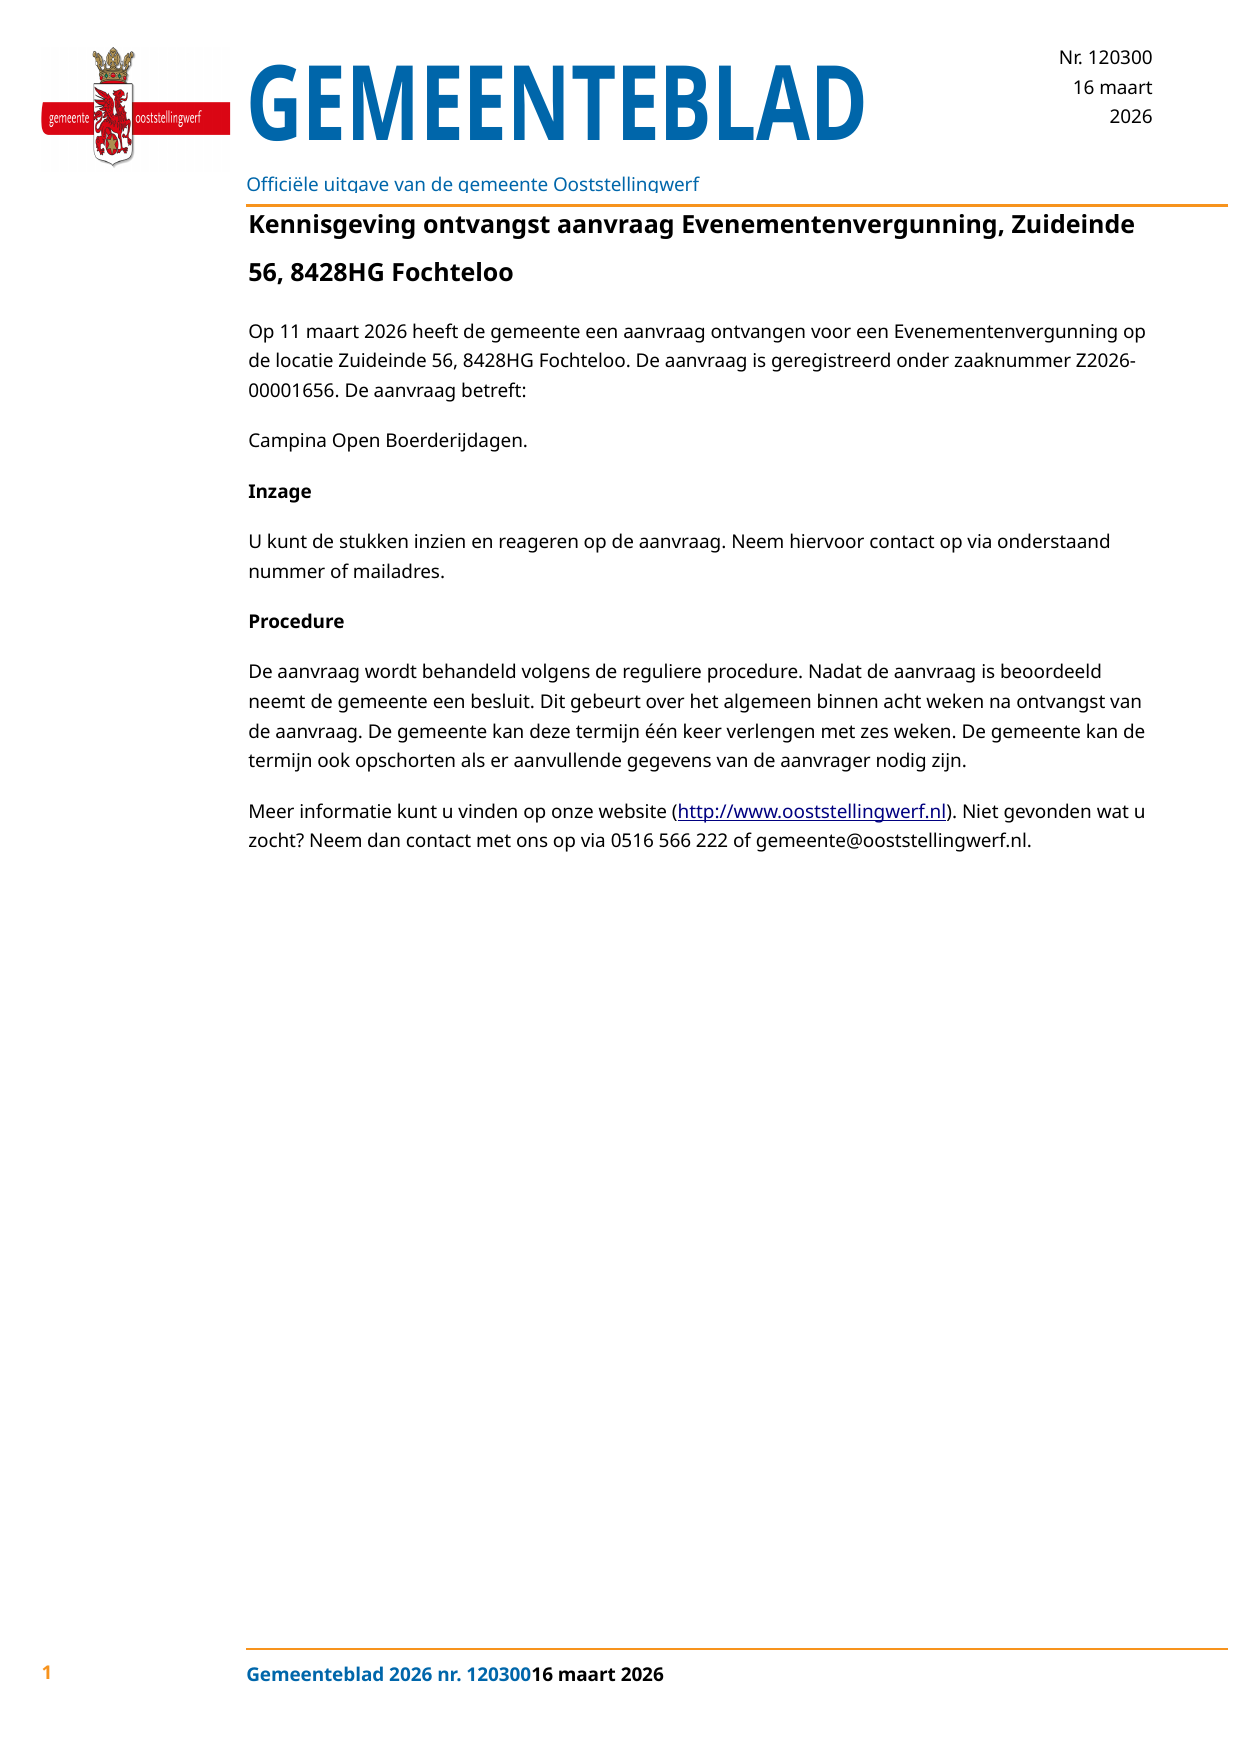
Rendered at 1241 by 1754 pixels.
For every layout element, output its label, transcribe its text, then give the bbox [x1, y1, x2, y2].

text Op 11 maart 2026 heeft de gemeente een aanvraag ontvangen voor een Evenementenvergunning op de locatie Zuideinde 56, 8428HG Fochteloo. De aanvraag is geregistreerd onder zaaknummer Z2026-00001656. De aanvraag betreft: [248, 318, 1152, 403]
text Campina Open Boerderijdagen. [248, 427, 1152, 453]
text U kunt de stukken inzien en reageren op de aanvraag. Neem hiervoor contact op via onderstaand nummer of mailadres. [248, 528, 1152, 584]
picture [41, 47, 231, 172]
text De aanvraag wordt behandeld volgens de reguliere procedure. Nadat de aanvraag is beoordeeld neemt de gemeente een besluit. Dit gebeurt over het algemeen binnen acht weken na ontvangst van de aanvraag. De gemeente kan deze termijn één keer verlengen met zes weken. De gemeente kan de termijn ook opschorten als er aanvullende gegevens van de aanvrager nodig zijn. [248, 659, 1152, 773]
text Meer informatie kunt u vinden op onze website (http://www.ooststellingwerf.nl). Niet gevonden wat u zocht? Neem dan contact met ons op via 0516 566 222 of gemeente@ooststellingwerf.nl. [248, 798, 1152, 853]
text Inzage [248, 478, 1152, 504]
text Kennisgeving ontvangst aanvraag Evenementenvergunning, Zuideinde 56, 8428HG Fochteloo [248, 207, 1152, 288]
text Procedure [248, 608, 1152, 634]
